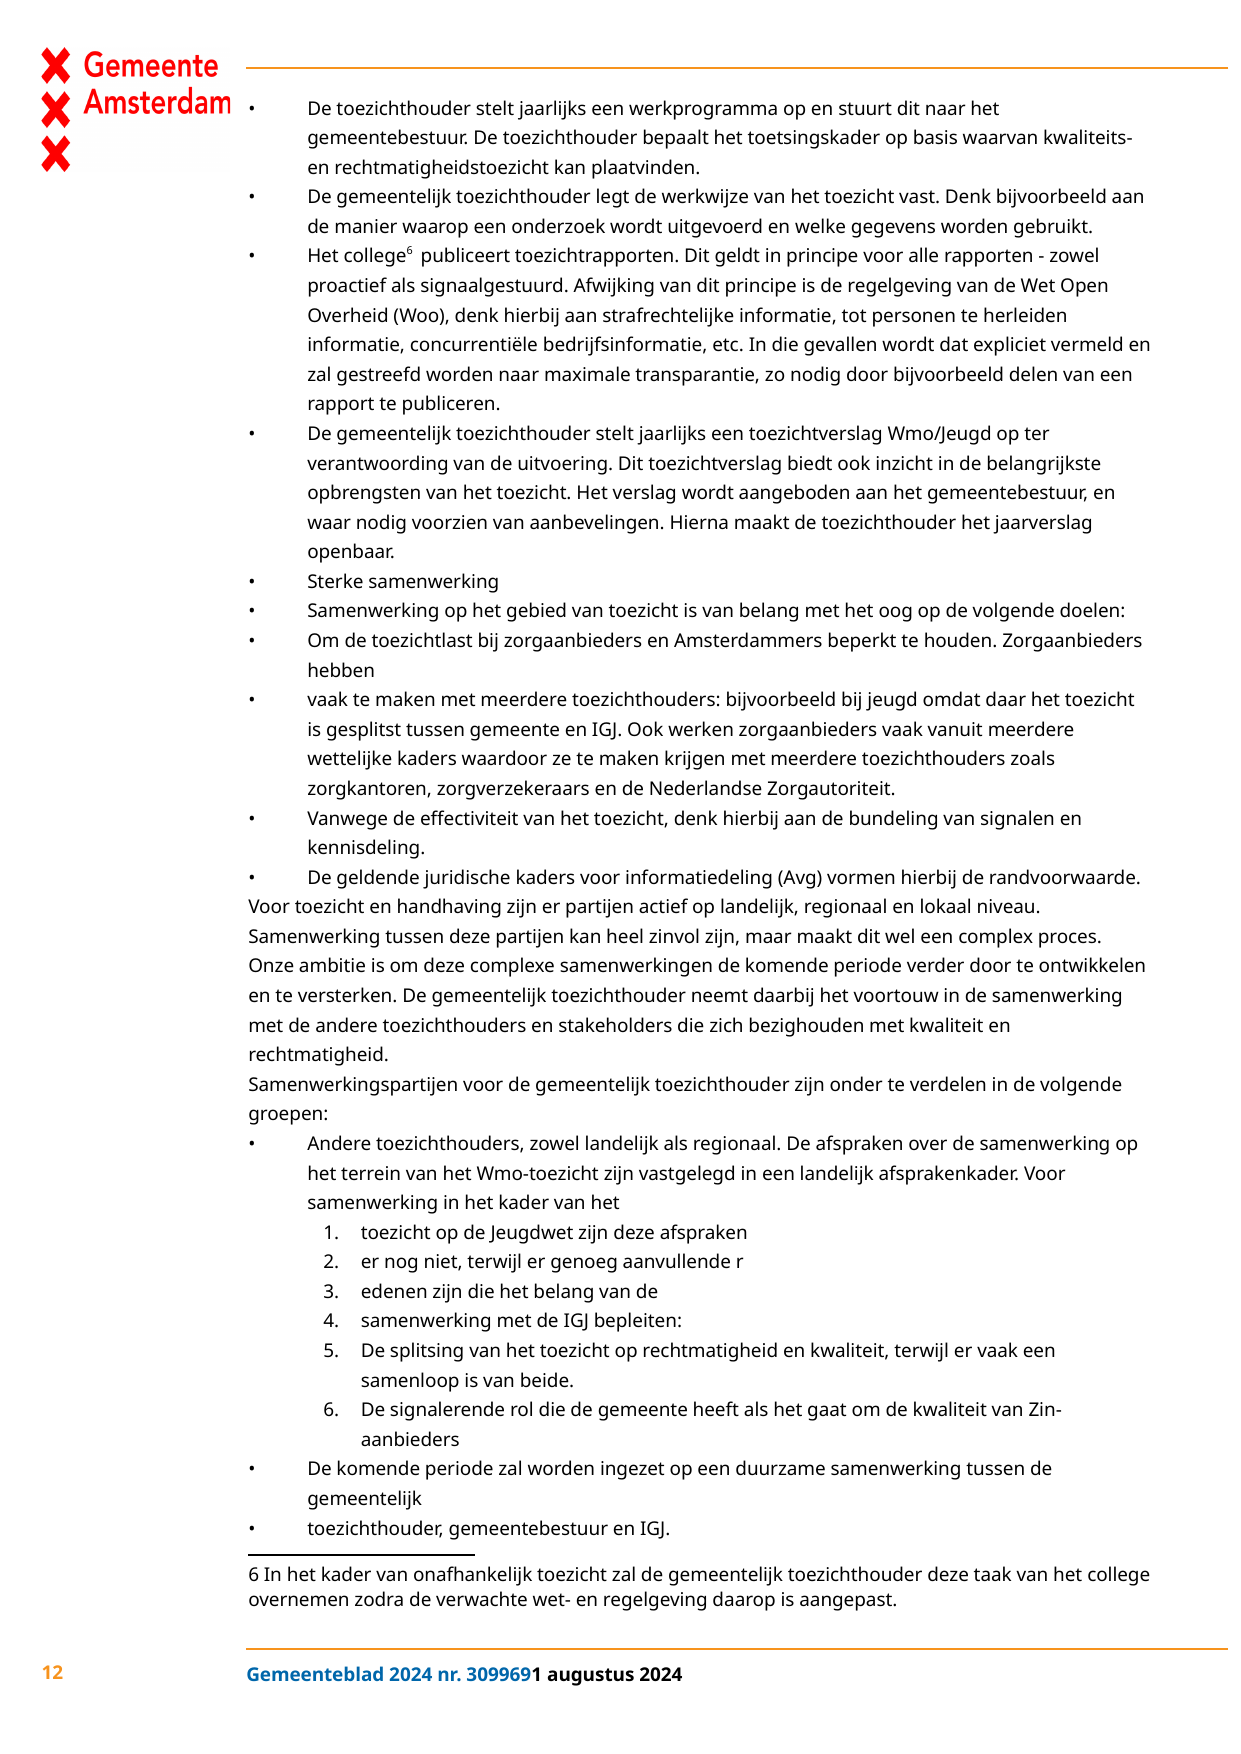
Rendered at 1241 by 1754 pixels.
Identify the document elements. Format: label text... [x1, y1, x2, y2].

list edenen zijn die het belang van de [323, 1278, 1152, 1304]
list Sterke samenwerking [248, 568, 1152, 594]
list De signalerende rol die de gemeente heeft als het gaat om de kwaliteit van Zin-aanbieders [323, 1396, 1152, 1452]
list Samenwerking op het gebied van toezicht is van belang met het oog op de volgende doelen: [248, 598, 1152, 623]
text Voor toezicht en handhaving zijn er partijen actief op landelijk, regionaal en lokaal niveau. Samenwerking tussen deze partijen kan heel zinvol zijn, maar maakt dit wel een complex proces. Onze ambitie is om deze complexe samenwerkingen de komende periode verder door te ontwikkelen en te versterken. De gemeentelijk toezichthouder neemt daarbij het voortouw in de samenwerking met de andere toezichthouders en stakeholders die zich bezighouden met kwaliteit en rechtmatigheid. [248, 893, 1152, 1067]
list er nog niet, terwijl er genoeg aanvullende r [323, 1248, 1152, 1274]
list In het kader van onafhankelijk toezicht zal de gemeentelijk toezichthouder deze taak van het college overnemen zodra de verwachte wet- en regelgeving daarop is aangepast. [248, 1561, 1152, 1612]
list De splitsing van het toezicht op rechtmatigheid en kwaliteit, terwijl er vaak een samenloop is van beide. [323, 1337, 1152, 1393]
picture [41, 47, 231, 172]
list De gemeentelijk toezichthouder legt de werkwijze van het toezicht vast. Denk bijvoorbeeld aan de manier waarop een onderzoek wordt uitgevoerd en welke gegevens worden gebruikt. [248, 183, 1152, 239]
list Het college publiceert toezichtrapporten. Dit geldt in principe voor alle rapporten - zowel proactief als signaalgestuurd. Afwijking van dit principe is de regelgeving van de Wet Open Overheid (Woo), denk hierbij aan strafrechtelijke informatie, tot personen te herleiden informatie, concurrentiële bedrijfsinformatie, etc. In die gevallen wordt dat expliciet vermeld en zal gestreefd worden naar maximale transparantie, zo nodig door bijvoorbeeld delen van een rapport te publiceren. [248, 243, 1152, 416]
list toezichthouder, gemeentebestuur en IGJ. [248, 1515, 1152, 1541]
text Samenwerkingspartijen voor de gemeentelijk toezichthouder zijn onder te verdelen in de volgende groepen: [248, 1071, 1152, 1126]
list toezicht op de Jeugdwet zijn deze afspraken [323, 1219, 1152, 1245]
list De gemeentelijk toezichthouder stelt jaarlijks een toezichtverslag Wmo/Jeugd op ter verantwoording van de uitvoering. Dit toezichtverslag biedt ook inzicht in de belangrijkste opbrengsten van het toezicht. Het verslag wordt aangeboden aan het gemeentebestuur, en waar nodig voorzien van aanbevelingen. Hierna maakt de toezichthouder het jaarverslag openbaar. [248, 420, 1152, 564]
list De komende periode zal worden ingezet op een duurzame samenwerking tussen de gemeentelijk [248, 1456, 1152, 1511]
list De toezichthouder stelt jaarlijks een werkprogramma op en stuurt dit naar het gemeentebestuur. De toezichthouder bepaalt het toetsingskader op basis waarvan kwaliteits- en rechtmatigheidstoezicht kan plaatvinden. [248, 95, 1152, 180]
list samenwerking met de IGJ bepleiten: [323, 1308, 1152, 1333]
list Vanwege de effectiviteit van het toezicht, denk hierbij aan de bundeling van signalen en kennisdeling. [248, 805, 1152, 860]
list Om de toezichtlast bij zorgaanbieders en Amsterdammers beperkt te houden. Zorgaanbieders hebben [248, 627, 1152, 683]
list De geldende juridische kaders voor informatiedeling (Avg) vormen hierbij de randvoorwaarde. [248, 864, 1152, 890]
list Andere toezichthouders, zowel landelijk als regionaal. De afspraken over de samenwerking op het terrein van het Wmo-toezicht zijn vastgelegd in een landelijk afsprakenkader. Voor samenwerking in het kader van het [248, 1130, 1152, 1215]
list vaak te maken met meerdere toezichthouders: bijvoorbeeld bij jeugd omdat daar het toezicht is gesplitst tussen gemeente en IGJ. Ook werken zorgaanbieders vaak vanuit meerdere wettelijke kaders waardoor ze te maken krijgen met meerdere toezichthouders zoals zorgkantoren, zorgverzekeraars en de Nederlandse Zorgautoriteit. [248, 686, 1152, 801]
